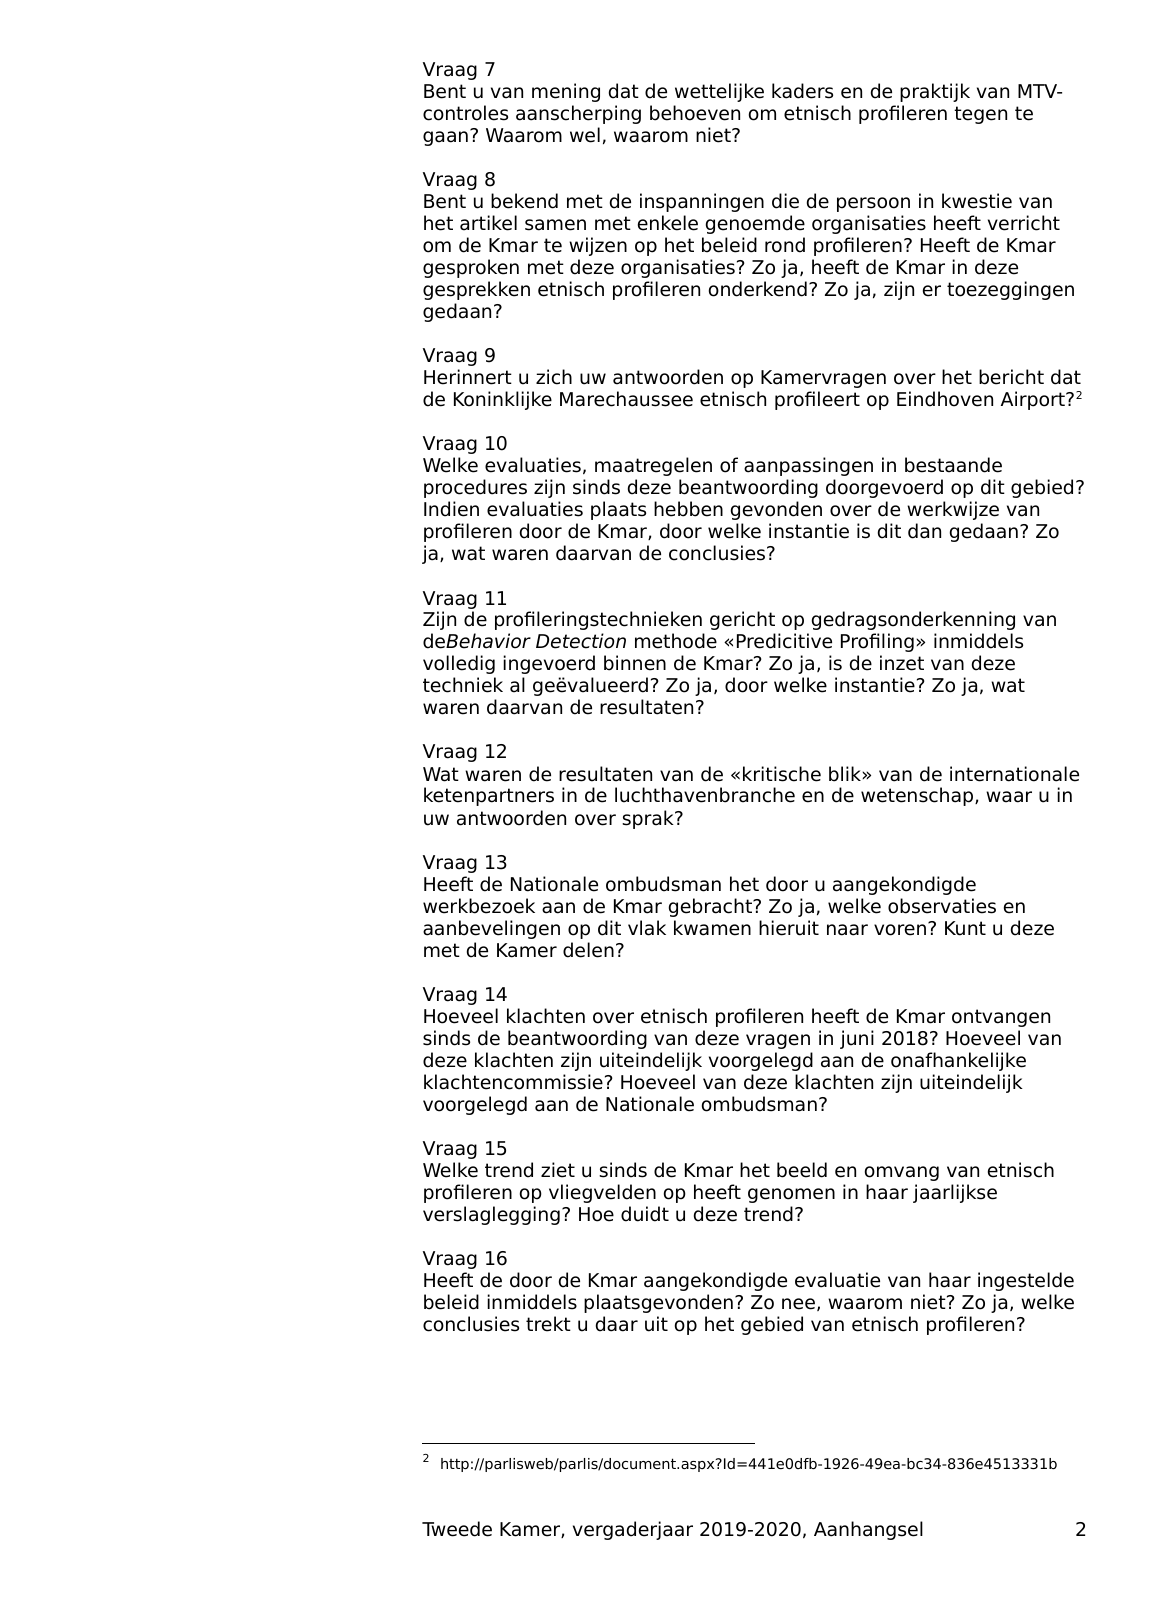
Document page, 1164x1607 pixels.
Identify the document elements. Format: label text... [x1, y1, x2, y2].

text Wat waren de resultaten van de «kritische blik» van de internationale ketenpartners in de luchthavenbranche en de wetenschap, waar u in uw antwoorden over sprak? [422, 763, 1087, 829]
text Heeft de door de Kmar aangekondigde evaluatie van haar ingestelde beleid inmiddels plaatsgevonden? Zo nee, waarom niet? Zo ja, welke conclusies trekt u daar uit op het gebied van etnisch profileren? [422, 1270, 1087, 1336]
text Bent u bekend met de inspanningen die de persoon in kwestie van het artikel samen met enkele genoemde organisaties heeft verricht om de Kmar te wijzen op het beleid rond profileren? Heeft de Kmar gesproken met deze organisaties? Zo ja, heeft de Kmar in deze gesprekken etnisch profileren onderkend? Zo ja, zijn er toezeggingen gedaan? [422, 191, 1087, 323]
text Vraag 11 [422, 587, 1087, 609]
text Heeft de Nationale ombudsman het door u aangekondigde werkbezoek aan de Kmar gebracht? Zo ja, welke observaties en aanbevelingen op dit vlak kwamen hieruit naar voren? Kunt u deze met de Kamer delen? [422, 873, 1087, 961]
text Bent u van mening dat de wettelijke kaders en de praktijk van MTV-controles aanscherping behoeven om etnisch profileren tegen te gaan? Waarom wel, waarom niet? [422, 81, 1087, 147]
text Hoeveel klachten over etnisch profileren heeft de Kmar ontvangen sinds de beantwoording van deze vragen in juni 2018? Hoeveel van deze klachten zijn uiteindelijk voorgelegd aan de onafhankelijke klachtencommissie? Hoeveel van deze klachten zijn uiteindelijk voorgelegd aan de Nationale ombudsman? [422, 1006, 1087, 1116]
text Vraag 8 [422, 169, 1087, 191]
text Vraag 10 [422, 433, 1087, 455]
text Vraag 16 [422, 1248, 1087, 1270]
text Welke trend ziet u sinds de Kmar het beeld en omvang van etnisch profileren op vliegvelden op heeft genomen in haar jaarlijkse verslaglegging? Hoe duidt u deze trend? [422, 1160, 1087, 1226]
text Vraag 12 [422, 741, 1087, 763]
text Vraag 15 [422, 1138, 1087, 1160]
text Vraag 7 [422, 59, 1087, 81]
text Herinnert u zich uw antwoorden op Kamervragen over het bericht dat de Koninklijke Marechaussee etnisch profileert op Eindhoven Airport? [422, 367, 1087, 411]
text http://parlisweb/parlis/document.aspx?Id=441e0dfb-1926-49ea-bc34-836e4513331b [422, 1452, 1087, 1474]
text Vraag 9 [422, 345, 1087, 367]
text Vraag 14 [422, 984, 1087, 1006]
text Zijn de profileringstechnieken gericht op gedragsonderkenning van deBehavior Detection methode «Predicitive Profiling» inmiddels volledig ingevoerd binnen de Kmar? Zo ja, is de inzet van deze techniek al geëvalueerd? Zo ja, door welke instantie? Zo ja, wat waren daarvan de resultaten? [422, 609, 1087, 719]
text Vraag 13 [422, 852, 1087, 873]
text Welke evaluaties, maatregelen of aanpassingen in bestaande procedures zijn sinds deze beantwoording doorgevoerd op dit gebied? Indien evaluaties plaats hebben gevonden over de werkwijze van profileren door de Kmar, door welke instantie is dit dan gedaan? Zo ja, wat waren daarvan de conclusies? [422, 455, 1087, 565]
